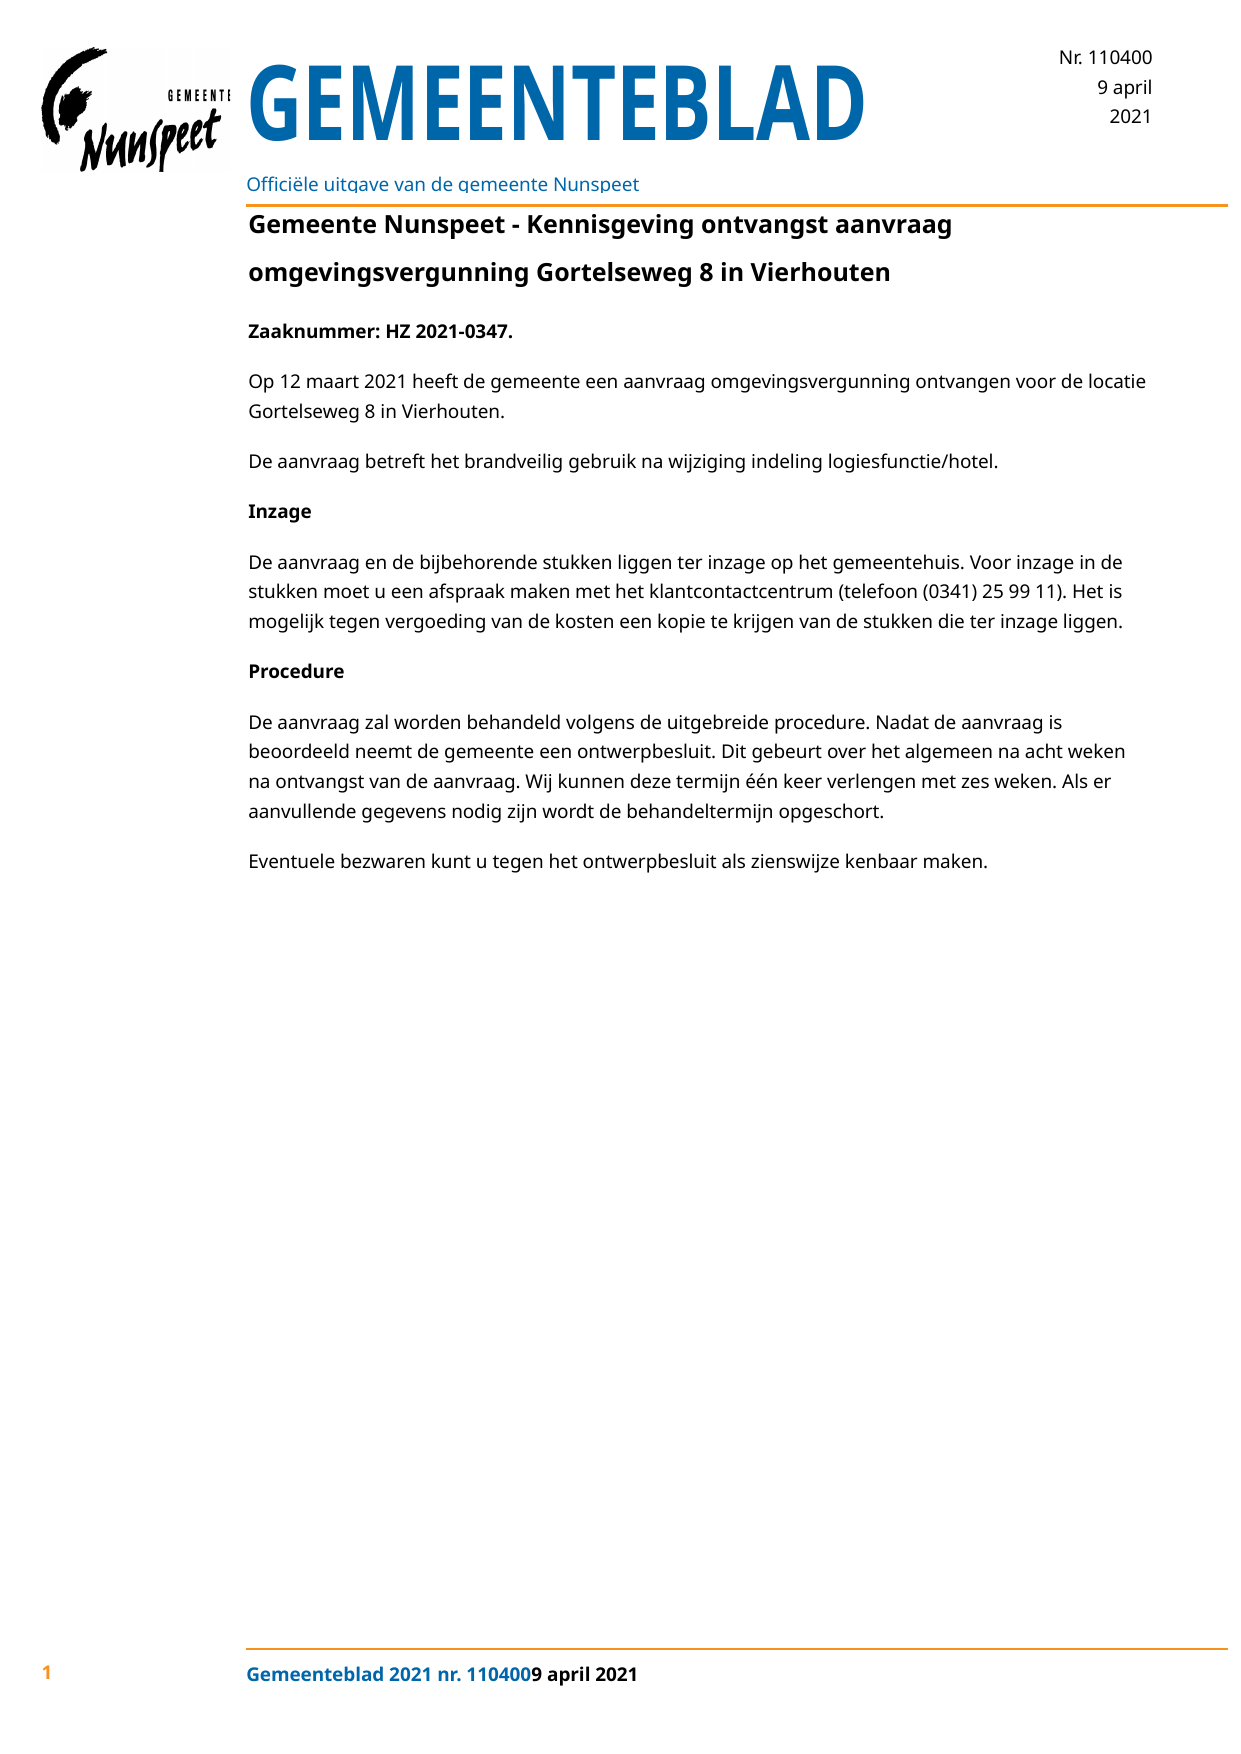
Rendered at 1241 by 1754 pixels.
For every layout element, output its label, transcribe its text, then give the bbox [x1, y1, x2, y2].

picture [41, 47, 231, 172]
text De aanvraag en de bijbehorende stukken liggen ter inzage op het gemeentehuis. Voor inzage in de stukken moet u een afspraak maken met het klantcontactcentrum (telefoon (0341) 25 99 11). Het is mogelijk tegen vergoeding van de kosten een kopie te krijgen van de stukken die ter inzage liggen. [248, 549, 1152, 634]
text Eventuele bezwaren kunt u tegen het ontwerpbesluit als zienswijze kenbaar maken. [248, 848, 1152, 874]
text De aanvraag betreft het brandveilig gebruik na wijziging indeling logiesfunctie/hotel. [248, 448, 1152, 474]
text Procedure [248, 659, 1152, 684]
text De aanvraag zal worden behandeld volgens de uitgebreide procedure. Nadat de aanvraag is beoordeeld neemt de gemeente een ontwerpbesluit. Dit gebeurt over het algemeen na acht weken na ontvangst van de aanvraag. Wij kunnen deze termijn één keer verlengen met zes weken. Als er aanvullende gegevens nodig zijn wordt de behandeltermijn opgeschort. [248, 709, 1152, 824]
text Op 12 maart 2021 heeft de gemeente een aanvraag omgevingsvergunning ontvangen voor de locatie Gortelseweg 8 in Vierhouten. [248, 368, 1152, 424]
text Zaaknummer: HZ 2021-0347. [248, 318, 1152, 344]
text Inzage [248, 499, 1152, 524]
text Gemeente Nunspeet - Kennisgeving ontvangst aanvraag omgevingsvergunning Gortelseweg 8 in Vierhouten [248, 207, 1152, 288]
